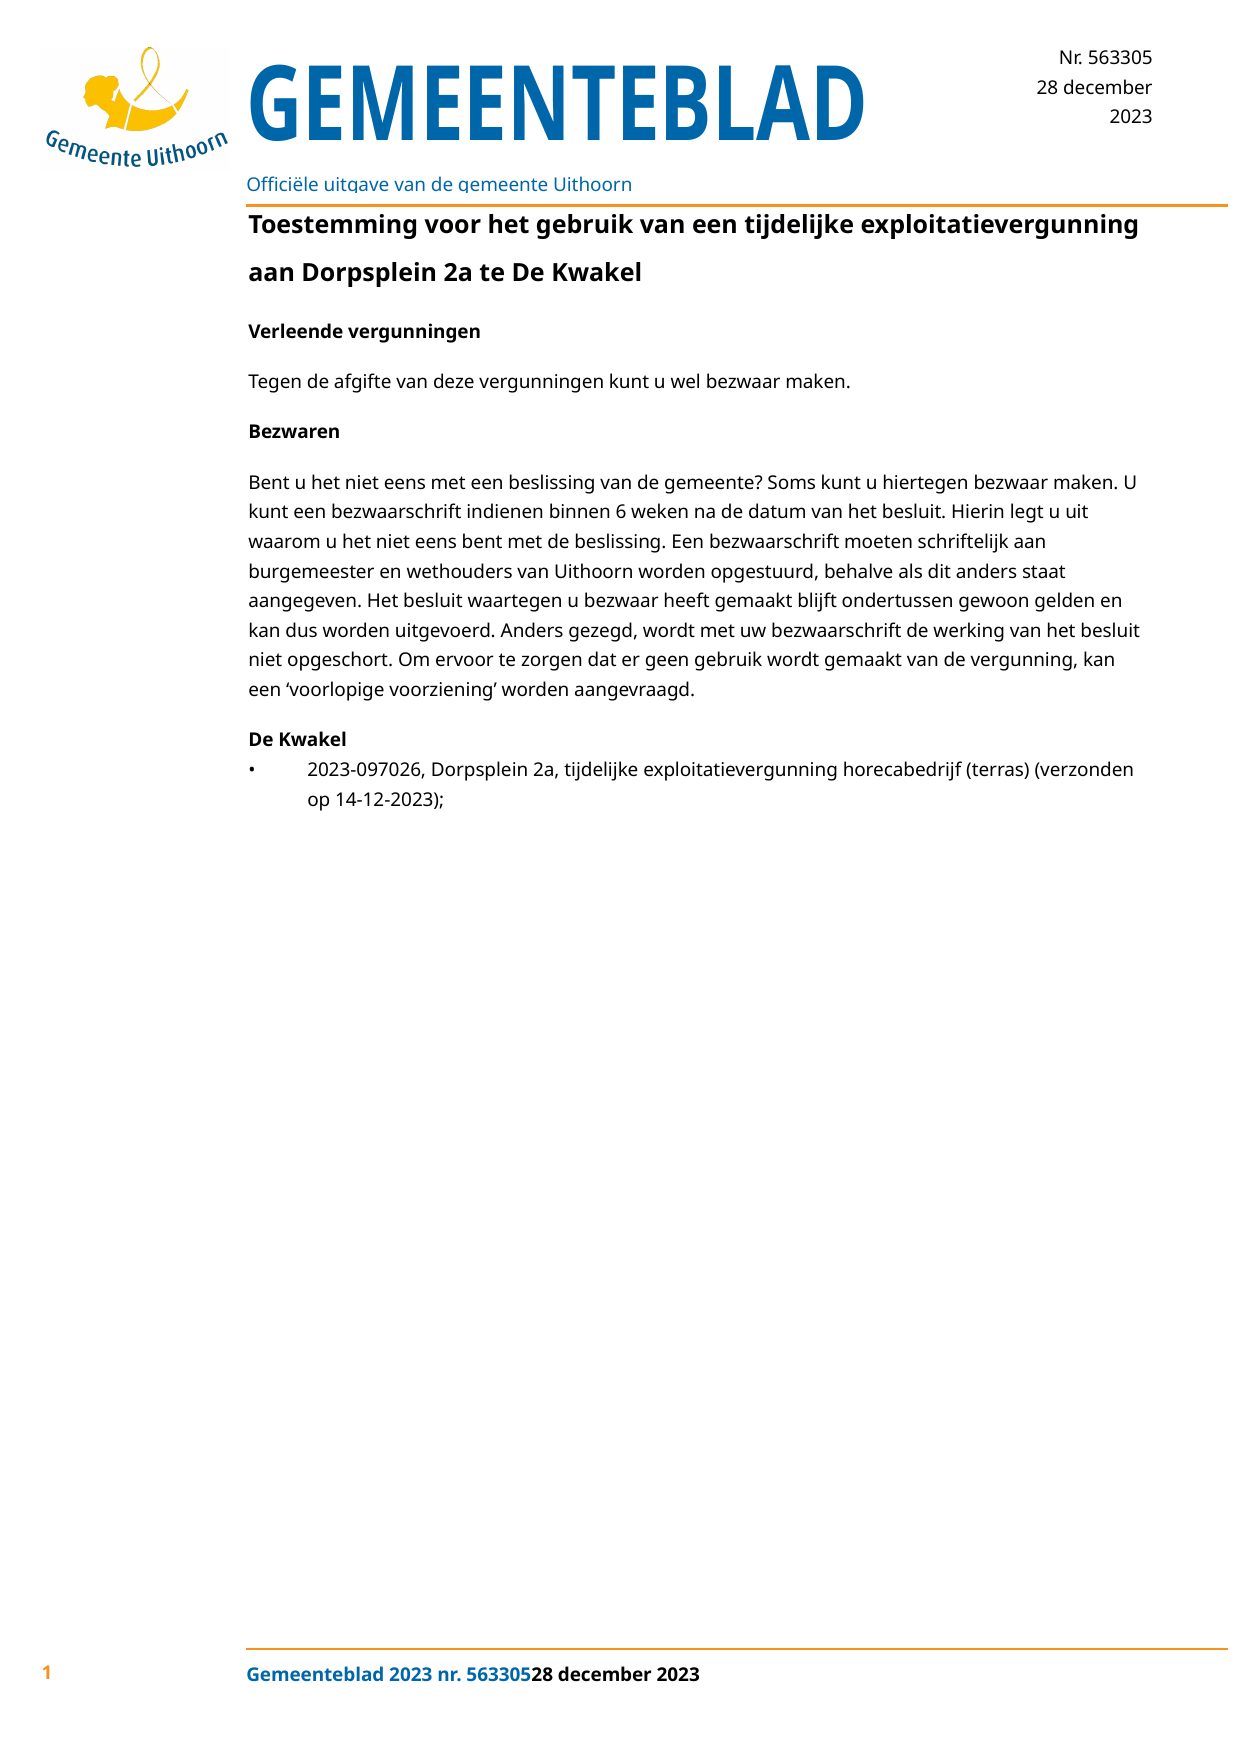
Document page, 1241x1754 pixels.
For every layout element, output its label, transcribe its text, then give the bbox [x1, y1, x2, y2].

text Toestemming voor het gebruik van een tijdelijke exploitatievergunning aan Dorpsplein 2a te De Kwakel [248, 207, 1152, 288]
picture [41, 47, 231, 172]
text Verleende vergunningen [248, 318, 1152, 344]
text Bent u het niet eens met een beslissing van de gemeente? Soms kunt u hiertegen bezwaar maken. U kunt een bezwaarschrift indienen binnen 6 weken na de datum van het besluit. Hierin legt u uit waarom u het niet eens bent met de beslissing. Een bezwaarschrift moeten schriftelijk aan burgemeester en wethouders van Uithoorn worden opgestuurd, behalve als dit anders staat aangegeven. Het besluit waartegen u bezwaar heeft gemaakt blijft ondertussen gewoon gelden en kan dus worden uitgevoerd. Anders gezegd, wordt met uw bezwaarschrift de werking van het besluit niet opgeschort. Om ervoor te zorgen dat er geen gebruik wordt gemaakt van de vergunning, kan een ‘voorlopige voorziening’ worden aangevraagd. [248, 469, 1152, 702]
text Tegen de afgifte van deze vergunningen kunt u wel bezwaar maken. [248, 368, 1152, 394]
text Bezwaren [248, 419, 1152, 444]
list 2023-097026, Dorpsplein 2a, tijdelijke exploitatievergunning horecabedrijf (terras) (verzonden op 14-12-2023); [248, 756, 1152, 812]
text De Kwakel [248, 727, 1152, 752]
